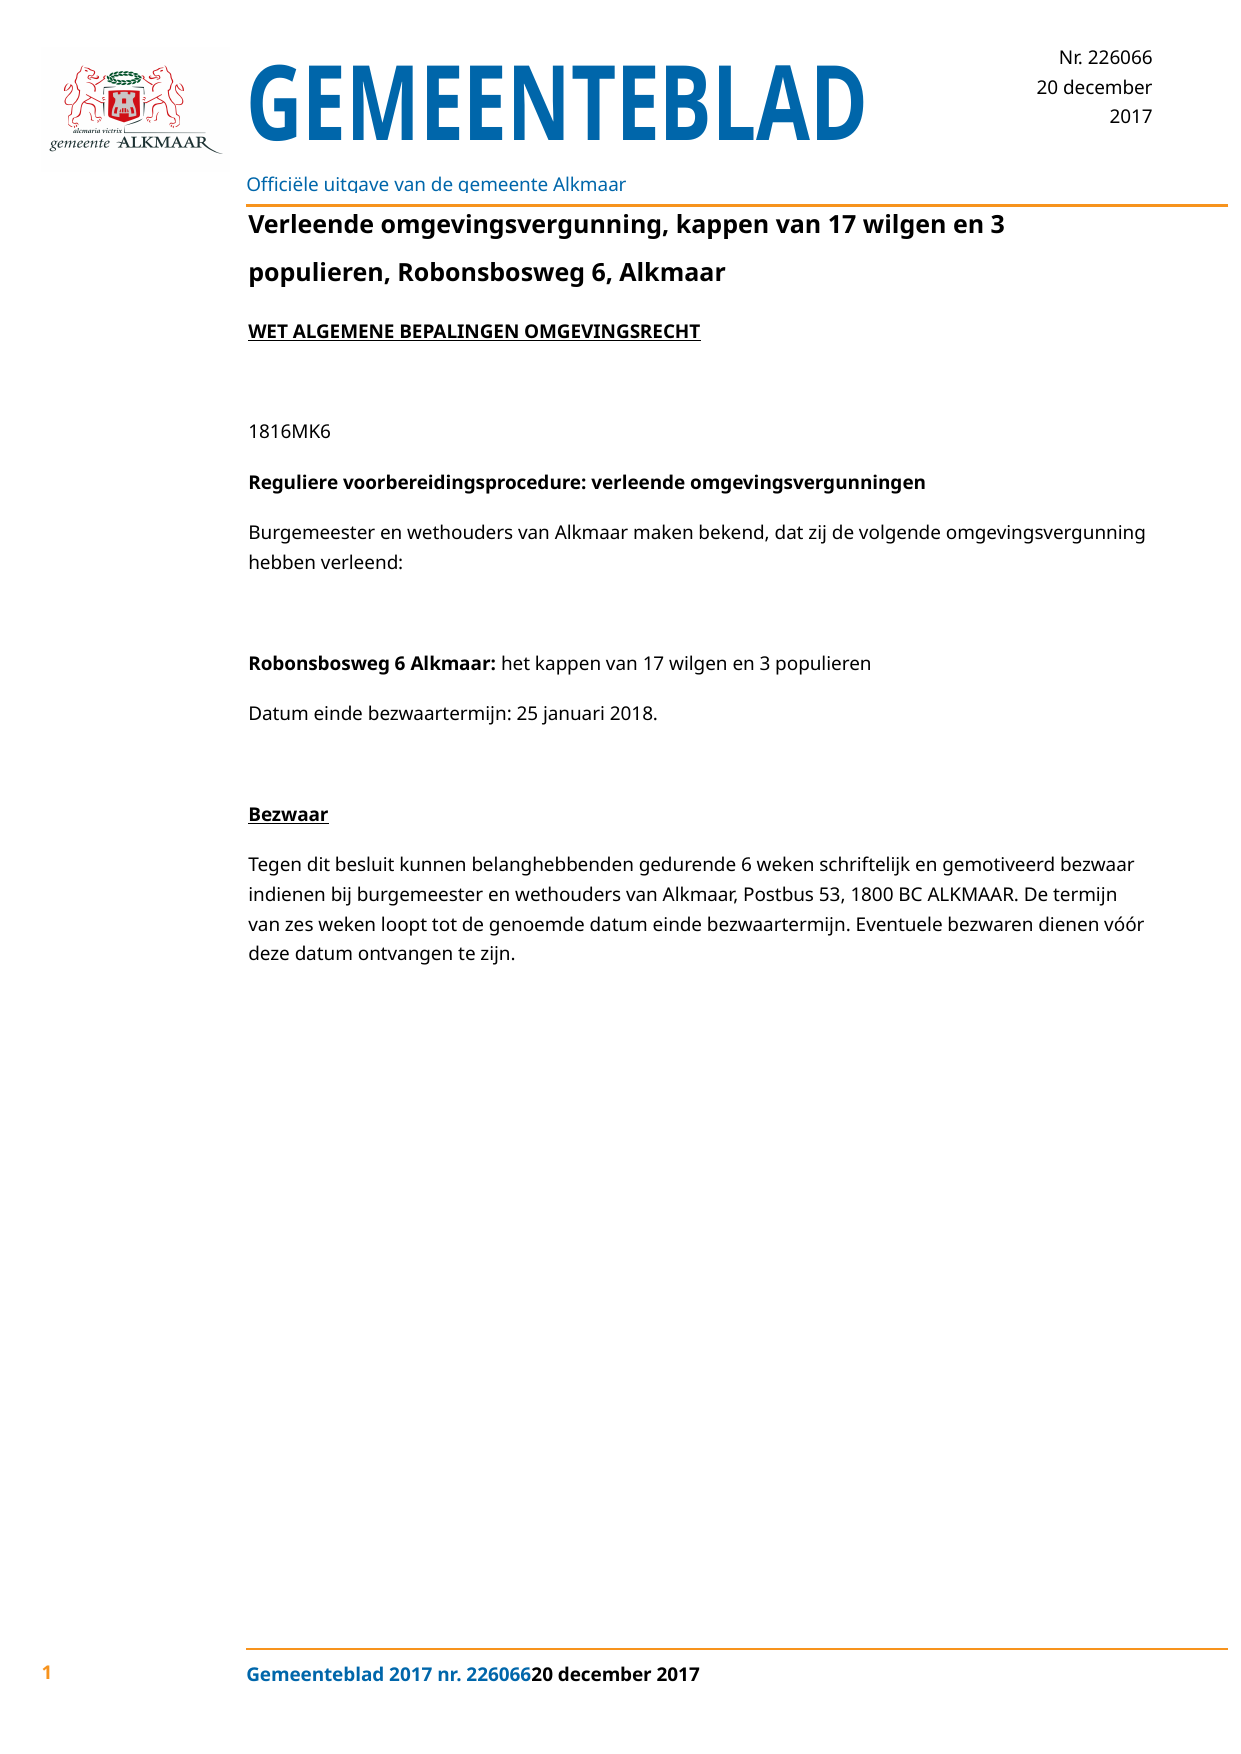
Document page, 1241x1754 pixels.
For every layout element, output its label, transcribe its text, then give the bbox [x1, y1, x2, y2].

text Burgemeester en wethouders van Alkmaar maken bekend, dat zij de volgende omgevingsvergunning hebben verleend: [248, 519, 1152, 575]
text WET ALGEMENE BEPALINGEN OMGEVINGSRECHT [248, 318, 1152, 344]
text 1816MK6 [248, 419, 1152, 444]
text Reguliere voorbereidingsprocedure: verleende omgevingsvergunningen [248, 469, 1152, 495]
text Robonsbosweg 6 Alkmaar: het kappen van 17 wilgen en 3 populieren [248, 650, 1152, 676]
text Datum einde bezwaartermijn: 25 januari 2018. [248, 700, 1152, 726]
text Bezwaar [248, 801, 1152, 827]
picture [41, 47, 231, 172]
text Verleende omgevingsvergunning, kappen van 17 wilgen en 3 populieren, Robonsbosweg 6, Alkmaar [248, 207, 1152, 288]
text Tegen dit besluit kunnen belanghebbenden gedurende 6 weken schriftelijk en gemotiveerd bezwaar indienen bij burgemeester en wethouders van Alkmaar, Postbus 53, 1800 BC ALKMAAR. De termijn van zes weken loopt tot de genoemde datum einde bezwaartermijn. Eventuele bezwaren dienen vóór deze datum ontvangen te zijn. [248, 852, 1152, 966]
